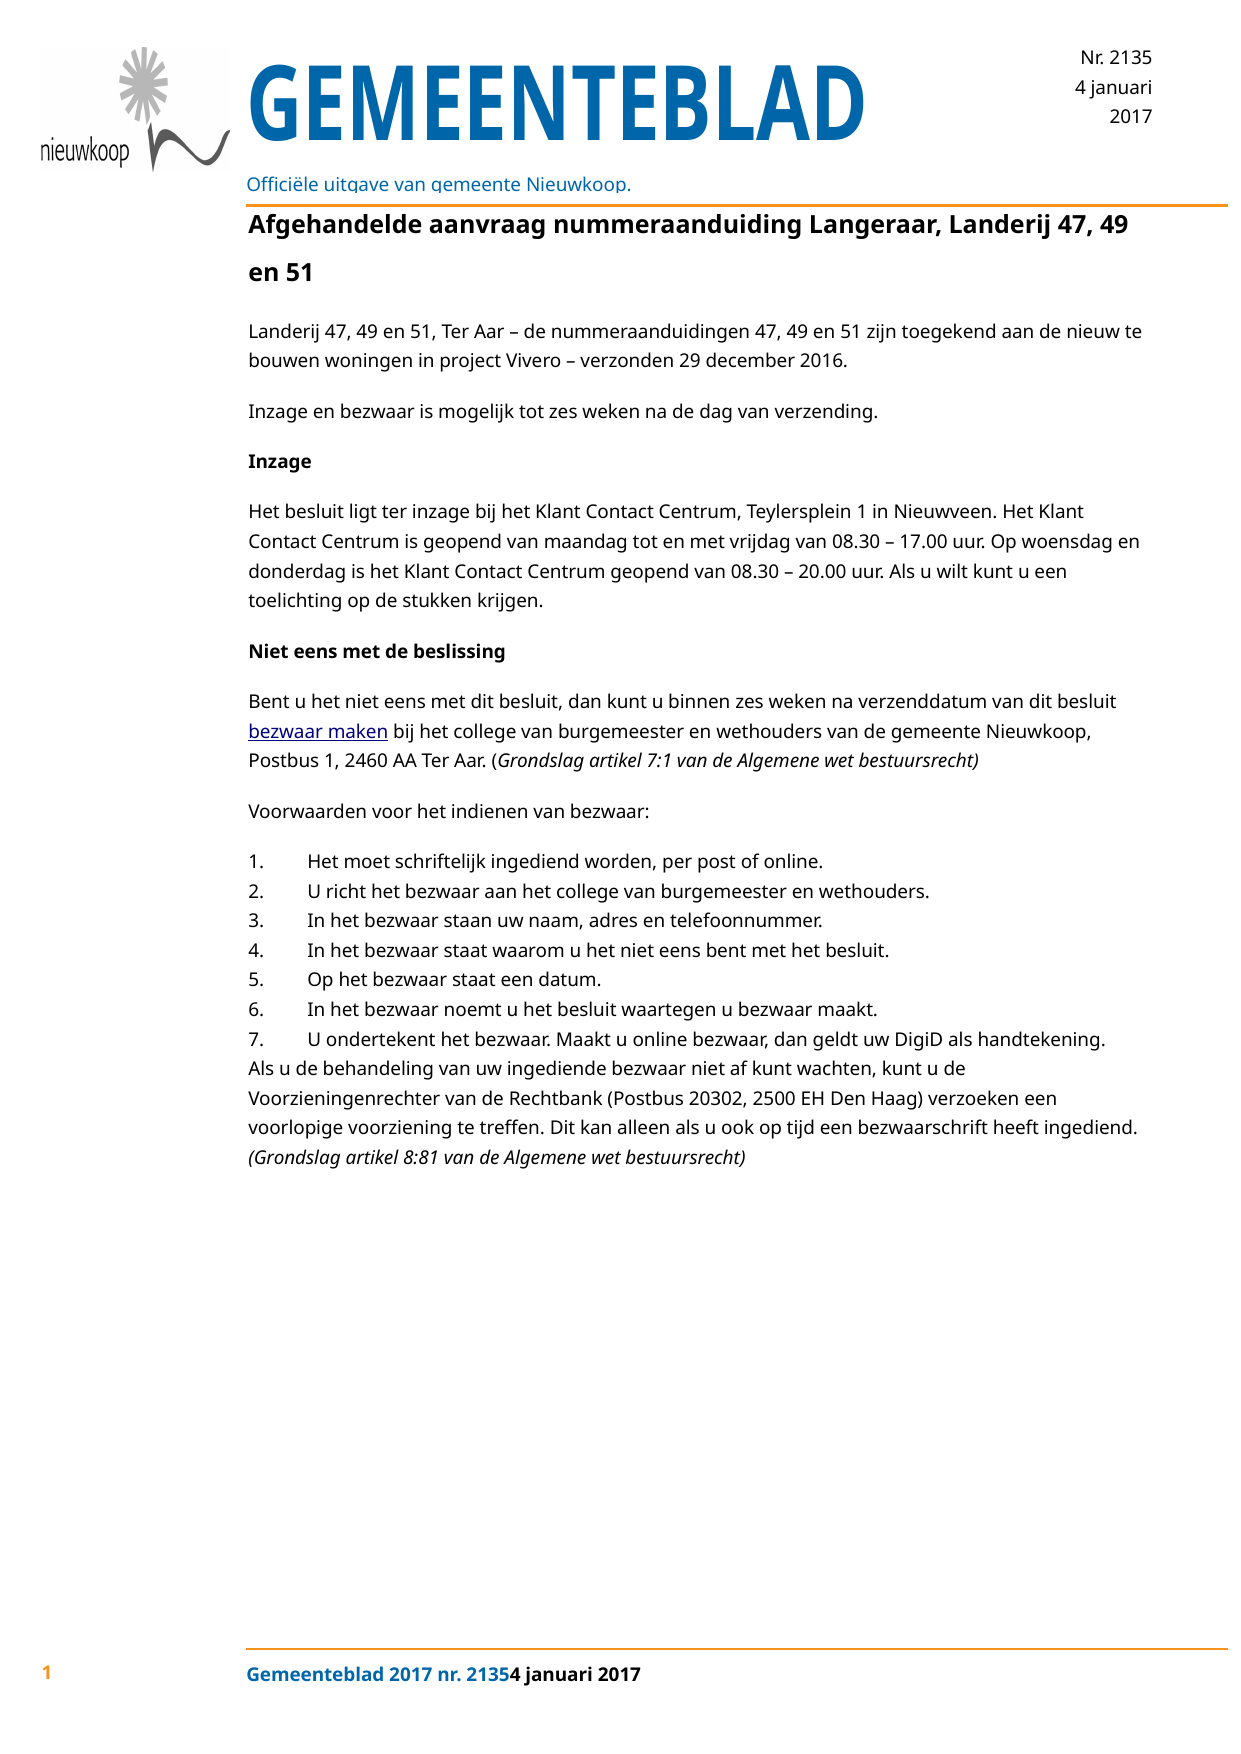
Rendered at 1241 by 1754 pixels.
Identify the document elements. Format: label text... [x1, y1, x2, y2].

text Inzage [248, 448, 1152, 474]
text Afgehandelde aanvraag nummeraanduiding Langeraar, Landerij 47, 49 en 51 [248, 207, 1152, 288]
text Als u de behandeling van uw ingediende bezwaar niet af kunt wachten, kunt u de Voorzieningenrechter van de Rechtbank (Postbus 20302, 2500 EH Den Haag) verzoeken een voorlopige voorziening te treffen. Dit kan alleen als u ook op tijd een bezwaarschrift heeft ingediend. (Grondslag artikel 8:81 van de Algemene wet bestuursrecht) [248, 1055, 1152, 1170]
text Landerij 47, 49 en 51, Ter Aar – de nummeraanduidingen 47, 49 en 51 zijn toegekend aan de nieuw te bouwen woningen in project Vivero – verzonden 29 december 2016. [248, 318, 1152, 373]
list In het bezwaar staan uw naam, adres en telefoonnummer. [248, 907, 1152, 933]
picture [41, 47, 231, 172]
text Niet eens met de beslissing [248, 638, 1152, 664]
text Bent u het niet eens met dit besluit, dan kunt u binnen zes weken na verzenddatum van dit besluit bezwaar maken bij het college van burgemeester en wethouders van de gemeente Nieuwkoop, Postbus 1, 2460 AA Ter Aar. (Grondslag artikel 7:1 van de Algemene wet bestuursrecht) [248, 688, 1152, 773]
list U ondertekent het bezwaar. Maakt u online bezwaar, dan geldt uw DigiD als handtekening. [248, 1026, 1152, 1052]
list Op het bezwaar staat een datum. [248, 967, 1152, 992]
text Het besluit ligt ter inzage bij het Klant Contact Centrum, Teylersplein 1 in Nieuwveen. Het Klant Contact Centrum is geopend van maandag tot en met vrijdag van 08.30 – 17.00 uur. Op woensdag en donderdag is het Klant Contact Centrum geopend van 08.30 – 20.00 uur. Als u wilt kunt u een toelichting op de stukken krijgen. [248, 499, 1152, 613]
list U richt het bezwaar aan het college van burgemeester en wethouders. [248, 878, 1152, 904]
text Voorwaarden voor het indienen van bezwaar: [248, 798, 1152, 824]
list Het moet schriftelijk ingediend worden, per post of online. [248, 848, 1152, 874]
list In het bezwaar noemt u het besluit waartegen u bezwaar maakt. [248, 996, 1152, 1022]
list In het bezwaar staat waarom u het niet eens bent met het besluit. [248, 937, 1152, 963]
text Inzage en bezwaar is mogelijk tot zes weken na de dag van verzending. [248, 398, 1152, 424]
